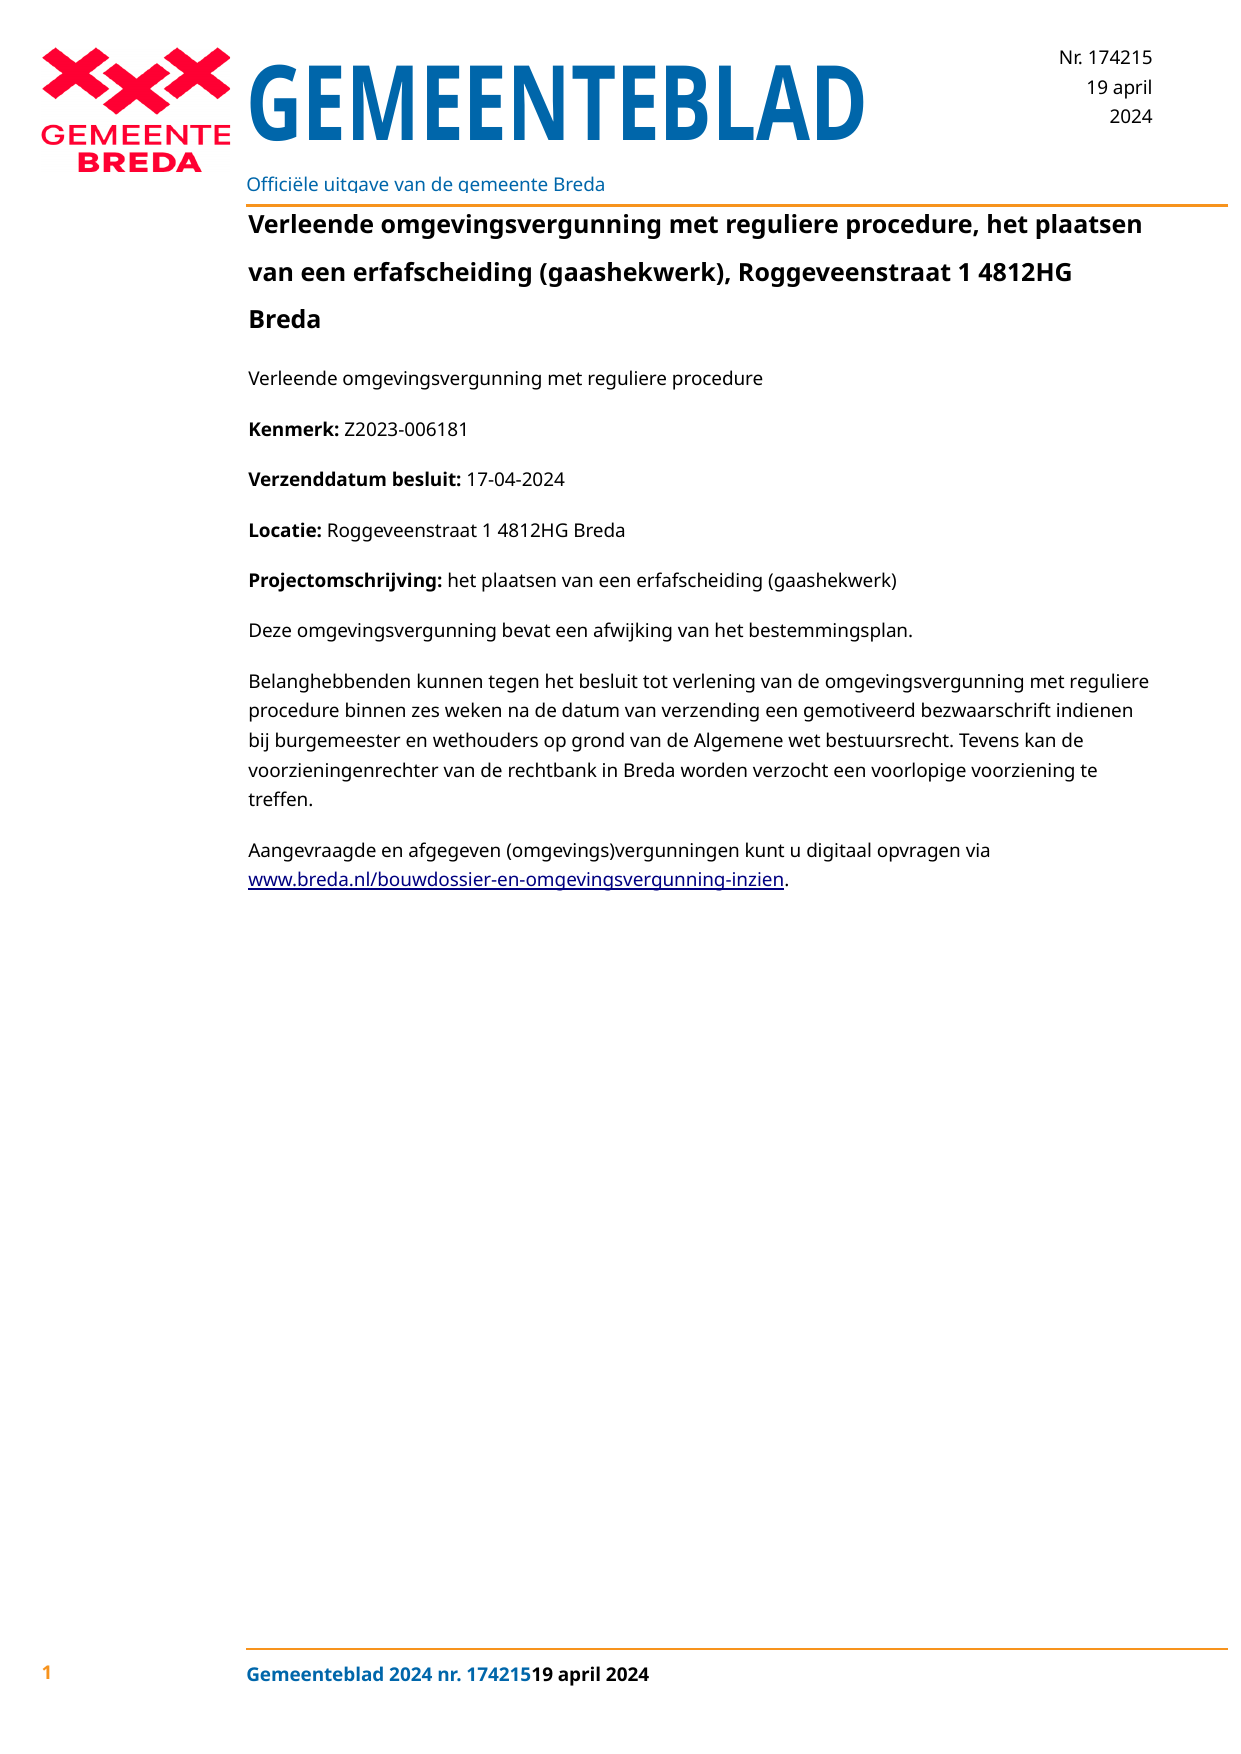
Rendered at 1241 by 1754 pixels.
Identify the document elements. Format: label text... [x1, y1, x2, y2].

text Verleende omgevingsvergunning met reguliere procedure [248, 366, 1152, 391]
text Belanghebbenden kunnen tegen het besluit tot verlening van de omgevingsvergunning met reguliere procedure binnen zes weken na de datum van verzending een gemotiveerd bezwaarschrift indienen bij burgemeester en wethouders op grond van de Algemene wet bestuursrecht. Tevens kan de voorzieningenrechter van de rechtbank in Breda worden verzocht een voorlopige voorziening te treffen. [248, 668, 1152, 812]
text Locatie: Roggeveenstraat 1 4812HG Breda [248, 517, 1152, 542]
text Aangevraagde en afgegeven (omgevings)vergunningen kunt u digitaal opvragen via www.breda.nl/bouwdossier-en-omgevingsvergunning-inzien. [248, 837, 1152, 892]
text Verzenddatum besluit: 17-04-2024 [248, 466, 1152, 492]
text Projectomschrijving: het plaatsen van een erfafscheiding (gaashekwerk) [248, 567, 1152, 593]
text Deze omgevingsvergunning bevat een afwijking van het bestemmingsplan. [248, 618, 1152, 643]
text Kenmerk: Z2023-006181 [248, 416, 1152, 442]
picture [41, 47, 231, 172]
text Verleende omgevingsvergunning met reguliere procedure, het plaatsen van een erfafscheiding (gaashekwerk), Roggeveenstraat 1 4812HG Breda [248, 207, 1152, 336]
